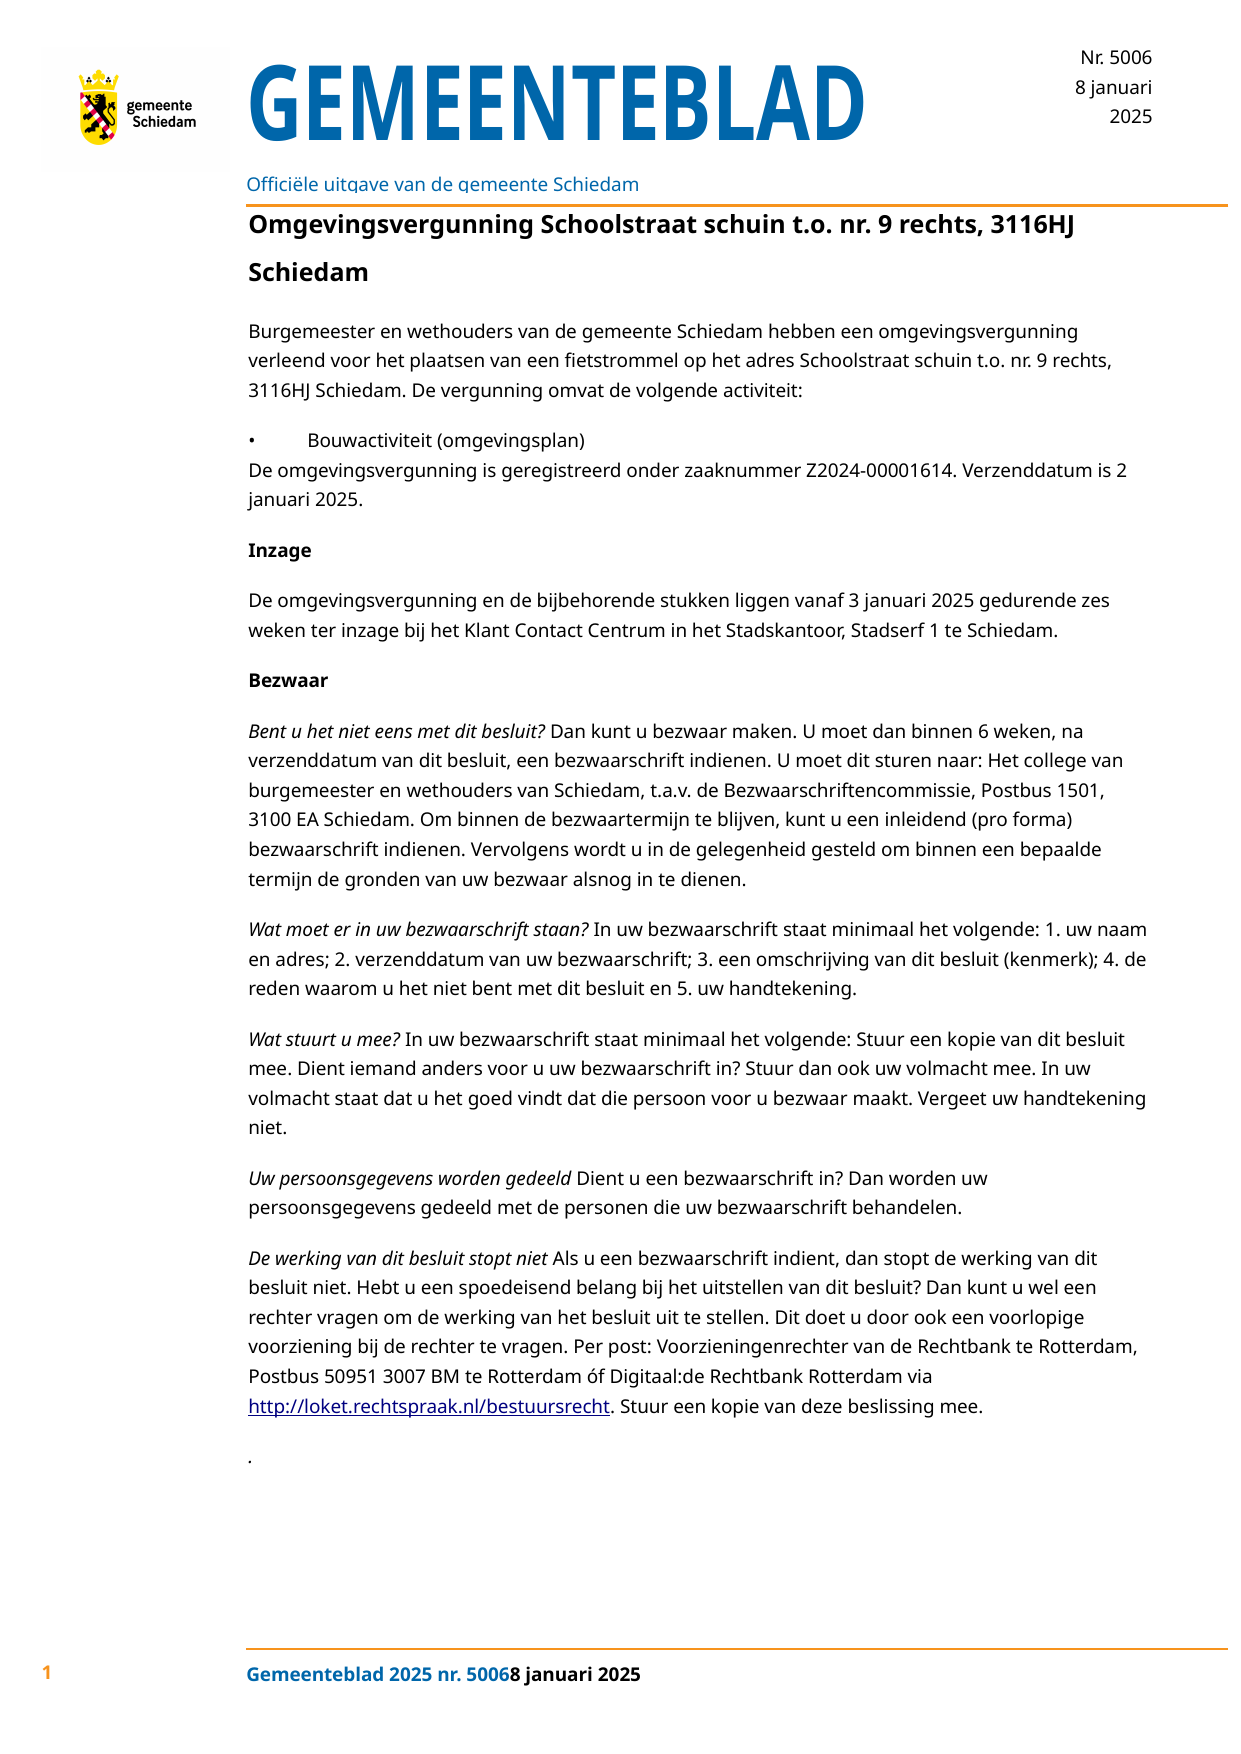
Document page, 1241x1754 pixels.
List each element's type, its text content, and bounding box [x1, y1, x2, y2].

text De omgevingsvergunning en de bijbehorende stukken liggen vanaf 3 januari 2025 gedurende zes weken ter inzage bij het Klant Contact Centrum in het Stadskantoor, Stadserf 1 te Schiedam. [248, 587, 1152, 643]
text Uw persoonsgegevens worden gedeeld Dient u een bezwaarschrift in? Dan worden uw persoonsgegevens gedeeld met de personen die uw bezwaarschrift behandelen. [248, 1165, 1152, 1220]
text Bent u het niet eens met dit besluit? Dan kunt u bezwaar maken. U moet dan binnen 6 weken, na verzenddatum van dit besluit, een bezwaarschrift indienen. U moet dit sturen naar: Het college van burgemeester en wethouders van Schiedam, t.a.v. de Bezwaarschriftencommissie, Postbus 1501, 3100 EA Schiedam. Om binnen de bezwaartermijn te blijven, kunt u een inleidend (pro forma) bezwaarschrift indienen. Vervolgens wordt u in de gelegenheid gesteld om binnen een bepaalde termijn de gronden van uw bezwaar alsnog in te dienen. [248, 718, 1152, 892]
text Wat moet er in uw bezwaarschrift staan? In uw bezwaarschrift staat minimaal het volgende: 1. uw naam en adres; 2. verzenddatum van uw bezwaarschrift; 3. een omschrijving van dit besluit (kenmerk); 4. de reden waarom u het niet bent met dit besluit en 5. uw handtekening. [248, 916, 1152, 1001]
text . [248, 1443, 1152, 1469]
list Bouwactiviteit (omgevingsplan) [248, 427, 1152, 453]
text Inzage [248, 537, 1152, 563]
picture [41, 47, 231, 172]
text Burgemeester en wethouders van de gemeente Schiedam hebben een omgevingsvergunning verleend voor het plaatsen van een fietstrommel op het adres Schoolstraat schuin t.o. nr. 9 rechts, 3116HJ Schiedam. De vergunning omvat de volgende activiteit: [248, 318, 1152, 403]
text Omgevingsvergunning Schoolstraat schuin t.o. nr. 9 rechts, 3116HJ Schiedam [248, 207, 1152, 288]
text De werking van dit besluit stopt niet Als u een bezwaarschrift indient, dan stopt de werking van dit besluit niet. Hebt u een spoedeisend belang bij het uitstellen van dit besluit? Dan kunt u wel een rechter vragen om de werking van het besluit uit te stellen. Dit doet u door ook een voorlopige voorziening bij de rechter te vragen. Per post: Voorzieningenrechter van de Rechtbank te Rotterdam, Postbus 50951 3007 BM te Rotterdam óf Digitaal:de Rechtbank Rotterdam via http://loket.rechtspraak.nl/bestuursrecht. Stuur een kopie van deze beslissing mee. [248, 1245, 1152, 1419]
text De omgevingsvergunning is geregistreerd onder zaaknummer Z2024-00001614. Verzenddatum is 2 januari 2025. [248, 457, 1152, 512]
text Bezwaar [248, 667, 1152, 693]
text Wat stuurt u mee? In uw bezwaarschrift staat minimaal het volgende: Stuur een kopie van dit besluit mee. Dient iemand anders voor u uw bezwaarschrift in? Stuur dan ook uw volmacht mee. In uw volmacht staat dat u het goed vindt dat die persoon voor u bezwaar maakt. Vergeet uw handtekening niet. [248, 1026, 1152, 1140]
